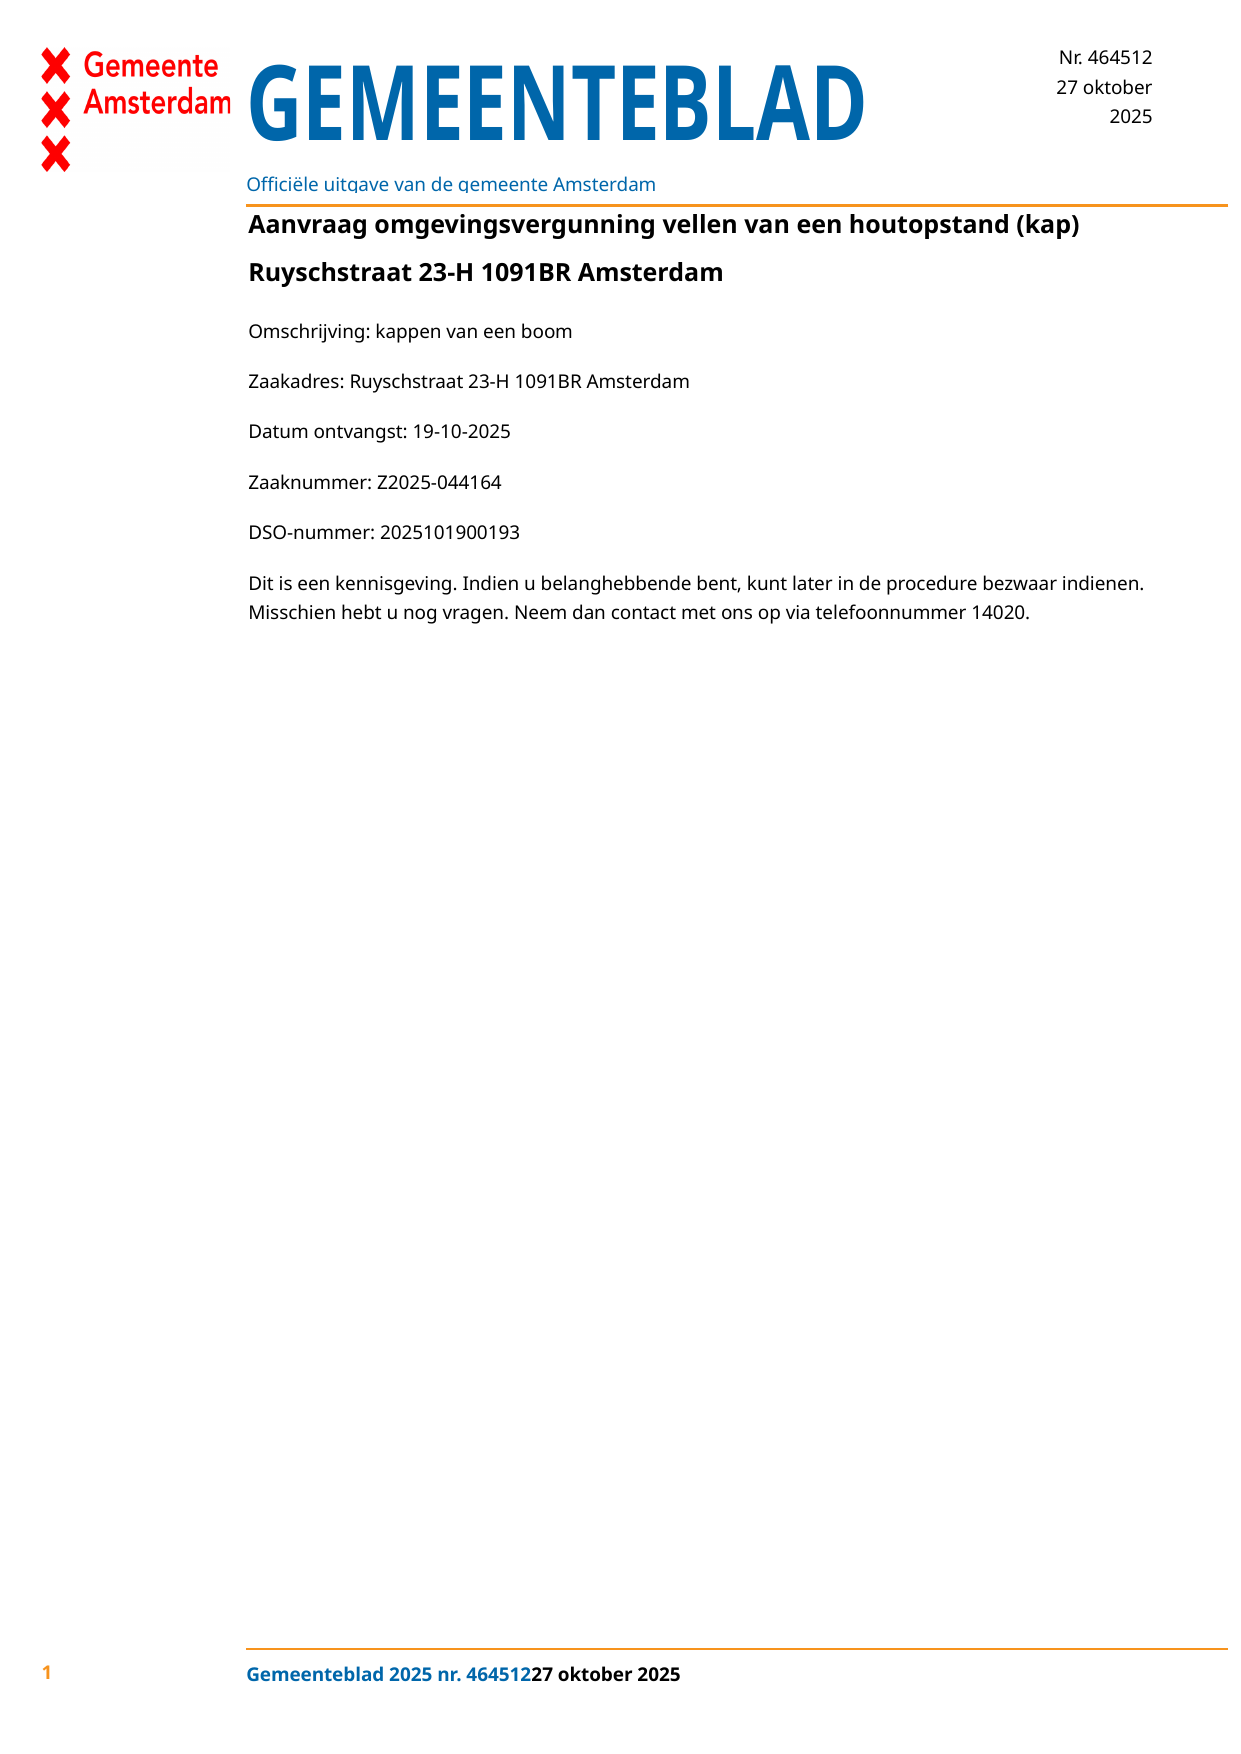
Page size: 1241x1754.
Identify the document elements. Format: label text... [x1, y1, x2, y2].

text Dit is een kennisgeving. Indien u belanghebbende bent, kunt later in de procedure bezwaar indienen. Misschien hebt u nog vragen. Neem dan contact met ons op via telefoonnummer 14020. [248, 570, 1152, 625]
text Datum ontvangst: 19-10-2025 [248, 419, 1152, 444]
text Aanvraag omgevingsvergunning vellen van een houtopstand (kap) Ruyschstraat 23-H 1091BR Amsterdam [248, 207, 1152, 288]
text Omschrijving: kappen van een boom [248, 318, 1152, 344]
text Zaakadres: Ruyschstraat 23-H 1091BR Amsterdam [248, 368, 1152, 394]
text Zaaknummer: Z2025-044164 [248, 469, 1152, 495]
text DSO-nummer: 2025101900193 [248, 519, 1152, 545]
picture [41, 47, 231, 172]
